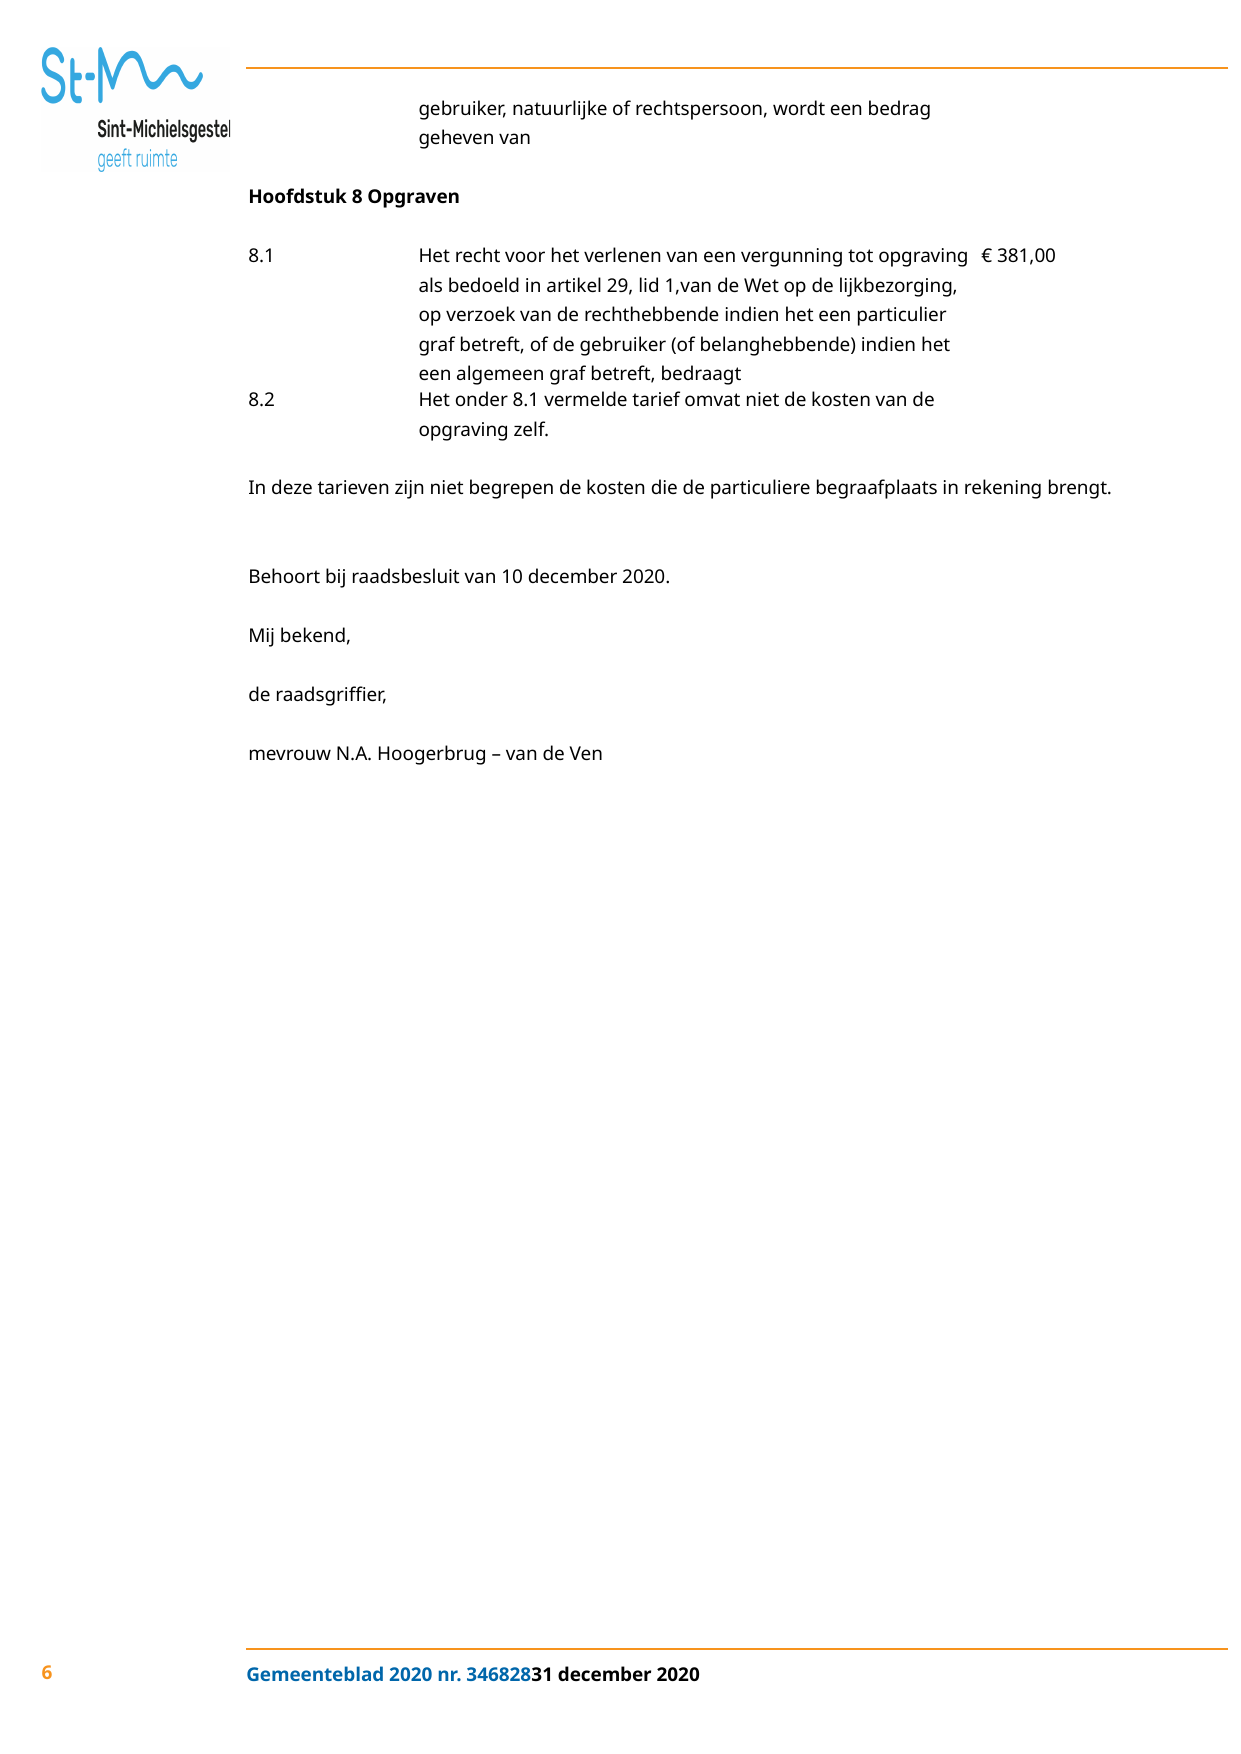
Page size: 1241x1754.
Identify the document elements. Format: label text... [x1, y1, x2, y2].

text mevrouw N.A. Hoogerbrug – van de Ven [248, 741, 1152, 766]
text In deze tarieven zijn niet begrepen de kosten die de particuliere begraafplaats in rekening brengt. [248, 474, 1152, 500]
text Mij bekend, [248, 622, 1152, 648]
table_cell gebruiker, natuurlijke of rechtspersoon, wordt een bedrag geheven van [418, 95, 981, 150]
text de raadsgriffier, [248, 681, 1152, 707]
picture [41, 47, 231, 172]
table_cell [981, 386, 1152, 442]
table_header € 381,00 [981, 242, 1152, 386]
table_header 8.1 [248, 242, 418, 386]
text Hoofdstuk 8 Opgraven [248, 183, 1152, 209]
table_cell [248, 95, 418, 150]
table_cell Het onder 8.1 vermelde tarief omvat niet de kosten van de opgraving zelf. [418, 386, 981, 442]
table_cell 8.2 [248, 386, 418, 442]
text Behoort bij raadsbesluit van 10 december 2020. [248, 563, 1152, 589]
table_cell [981, 95, 1152, 150]
table_header Het recht voor het verlenen van een vergunning tot opgraving als bedoeld in artikel 29, lid 1,van de Wet op de lijkbezorging, op verzoek van de rechthebbende indien het een particulier graf betreft, of de gebruiker (of belanghebbende) indien het een algemeen graf betreft, bedraagt [418, 242, 981, 386]
